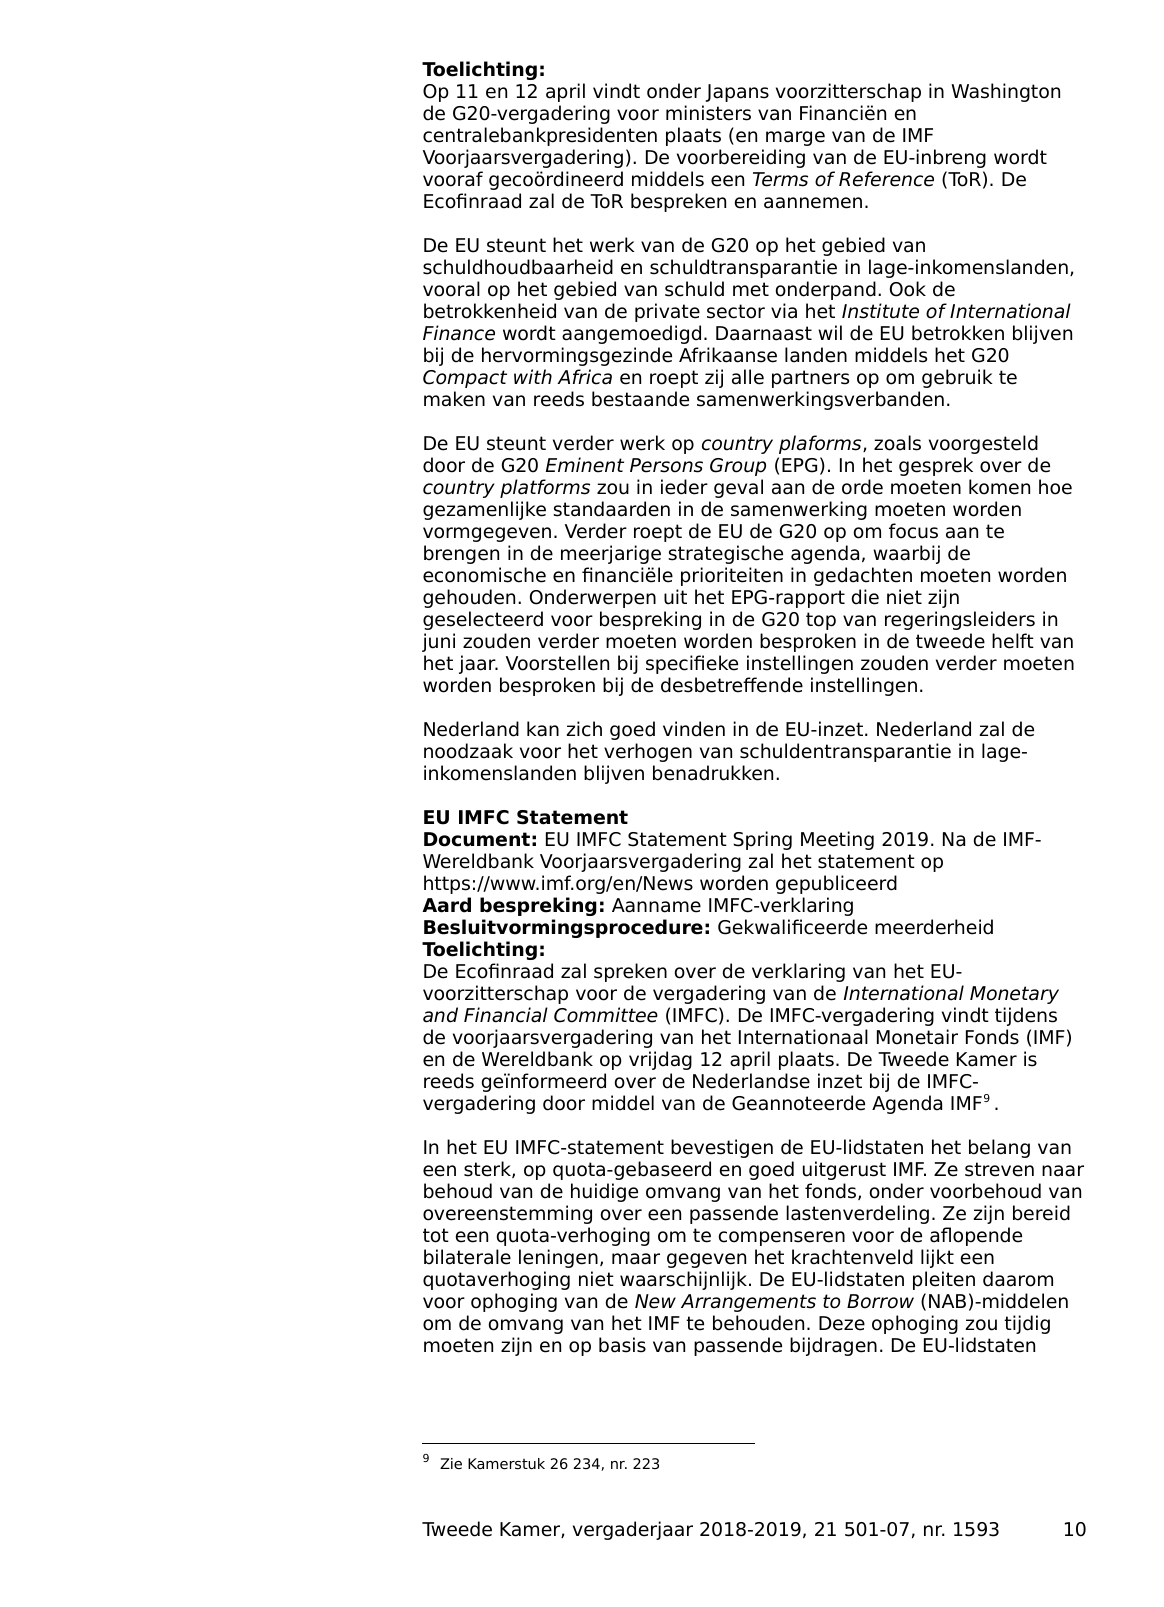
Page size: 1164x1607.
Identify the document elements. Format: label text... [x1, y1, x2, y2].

text Zie Kamerstuk 26 234, nr. 223 [422, 1452, 1087, 1474]
text Document: EU IMFC Statement Spring Meeting 2019. Na de IMF-Wereldbank Voorjaarsvergadering zal het statement op https://www.imf.org/en/News worden gepubliceerd [422, 829, 1087, 895]
text EU IMFC Statement [422, 807, 1087, 829]
text Toelichting: [422, 939, 1087, 961]
text Aard bespreking: Aanname IMFC-verklaring [422, 895, 1087, 917]
text De EU steunt verder werk op country plaforms, zoals voorgesteld door de G20 Eminent Persons Group (EPG). In het gesprek over de country platforms zou in ieder geval aan de orde moeten komen hoe gezamenlijke standaarden in de samenwerking moeten worden vormgegeven. Verder roept de EU de G20 op om focus aan te brengen in de meerjarige strategische agenda, waarbij de economische en financiële prioriteiten in gedachten moeten worden gehouden. Onderwerpen uit het EPG-rapport die niet zijn geselecteerd voor bespreking in de G20 top van regeringsleiders in juni zouden verder moeten worden besproken in de tweede helft van het jaar. Voorstellen bij specifieke instellingen zouden verder moeten worden besproken bij de desbetreffende instellingen. [422, 433, 1087, 697]
text De Ecofinraad zal spreken over de verklaring van het EU-voorzitterschap voor de vergadering van de International Monetary and Financial Committee (IMFC). De IMFC-vergadering vindt tijdens de voorjaarsvergadering van het Internationaal Monetair Fonds (IMF) en de Wereldbank op vrijdag 12 april plaats. De Tweede Kamer is reeds geïnformeerd over de Nederlandse inzet bij de IMFC-vergadering door middel van de Geannoteerde Agenda IMF. [422, 961, 1087, 1115]
text In het EU IMFC-statement bevestigen de EU-lidstaten het belang van een sterk, op quota-gebaseerd en goed uitgerust IMF. Ze streven naar behoud van de huidige omvang van het fonds, onder voorbehoud van overeenstemming over een passende lastenverdeling. Ze zijn bereid tot een quota-verhoging om te compenseren voor de aflopende bilaterale leningen, maar gegeven het krachtenveld lijkt een quotaverhoging niet waarschijnlijk. De EU-lidstaten pleiten daarom voor ophoging van de New Arrangements to Borrow (NAB)-middelen om de omvang van het IMF te behouden. Deze ophoging zou tijdig moeten zijn en op basis van passende bijdragen. De EU-lidstaten [422, 1137, 1087, 1357]
text Toelichting: [422, 59, 1087, 81]
text De EU steunt het werk van de G20 op het gebied van schuldhoudbaarheid en schuldtransparantie in lage-inkomenslanden, vooral op het gebied van schuld met onderpand. Ook de betrokkenheid van de private sector via het Institute of International Finance wordt aangemoedigd. Daarnaast wil de EU betrokken blijven bij de hervormingsgezinde Afrikaanse landen middels het G20 Compact with Africa en roept zij alle partners op om gebruik te maken van reeds bestaande samenwerkingsverbanden. [422, 235, 1087, 411]
text Nederland kan zich goed vinden in de EU-inzet. Nederland zal de noodzaak voor het verhogen van schuldentransparantie in lage-inkomenslanden blijven benadrukken. [422, 719, 1087, 785]
text Besluitvormingsprocedure: Gekwalificeerde meerderheid [422, 917, 1087, 939]
text Op 11 en 12 april vindt onder Japans voorzitterschap in Washington de G20-vergadering voor ministers van Financiën en centralebankpresidenten plaats (en marge van de IMF Voorjaarsvergadering). De voorbereiding van de EU-inbreng wordt vooraf gecoördineerd middels een Terms of Reference (ToR). De Ecofinraad zal de ToR bespreken en aannemen. [422, 81, 1087, 213]
